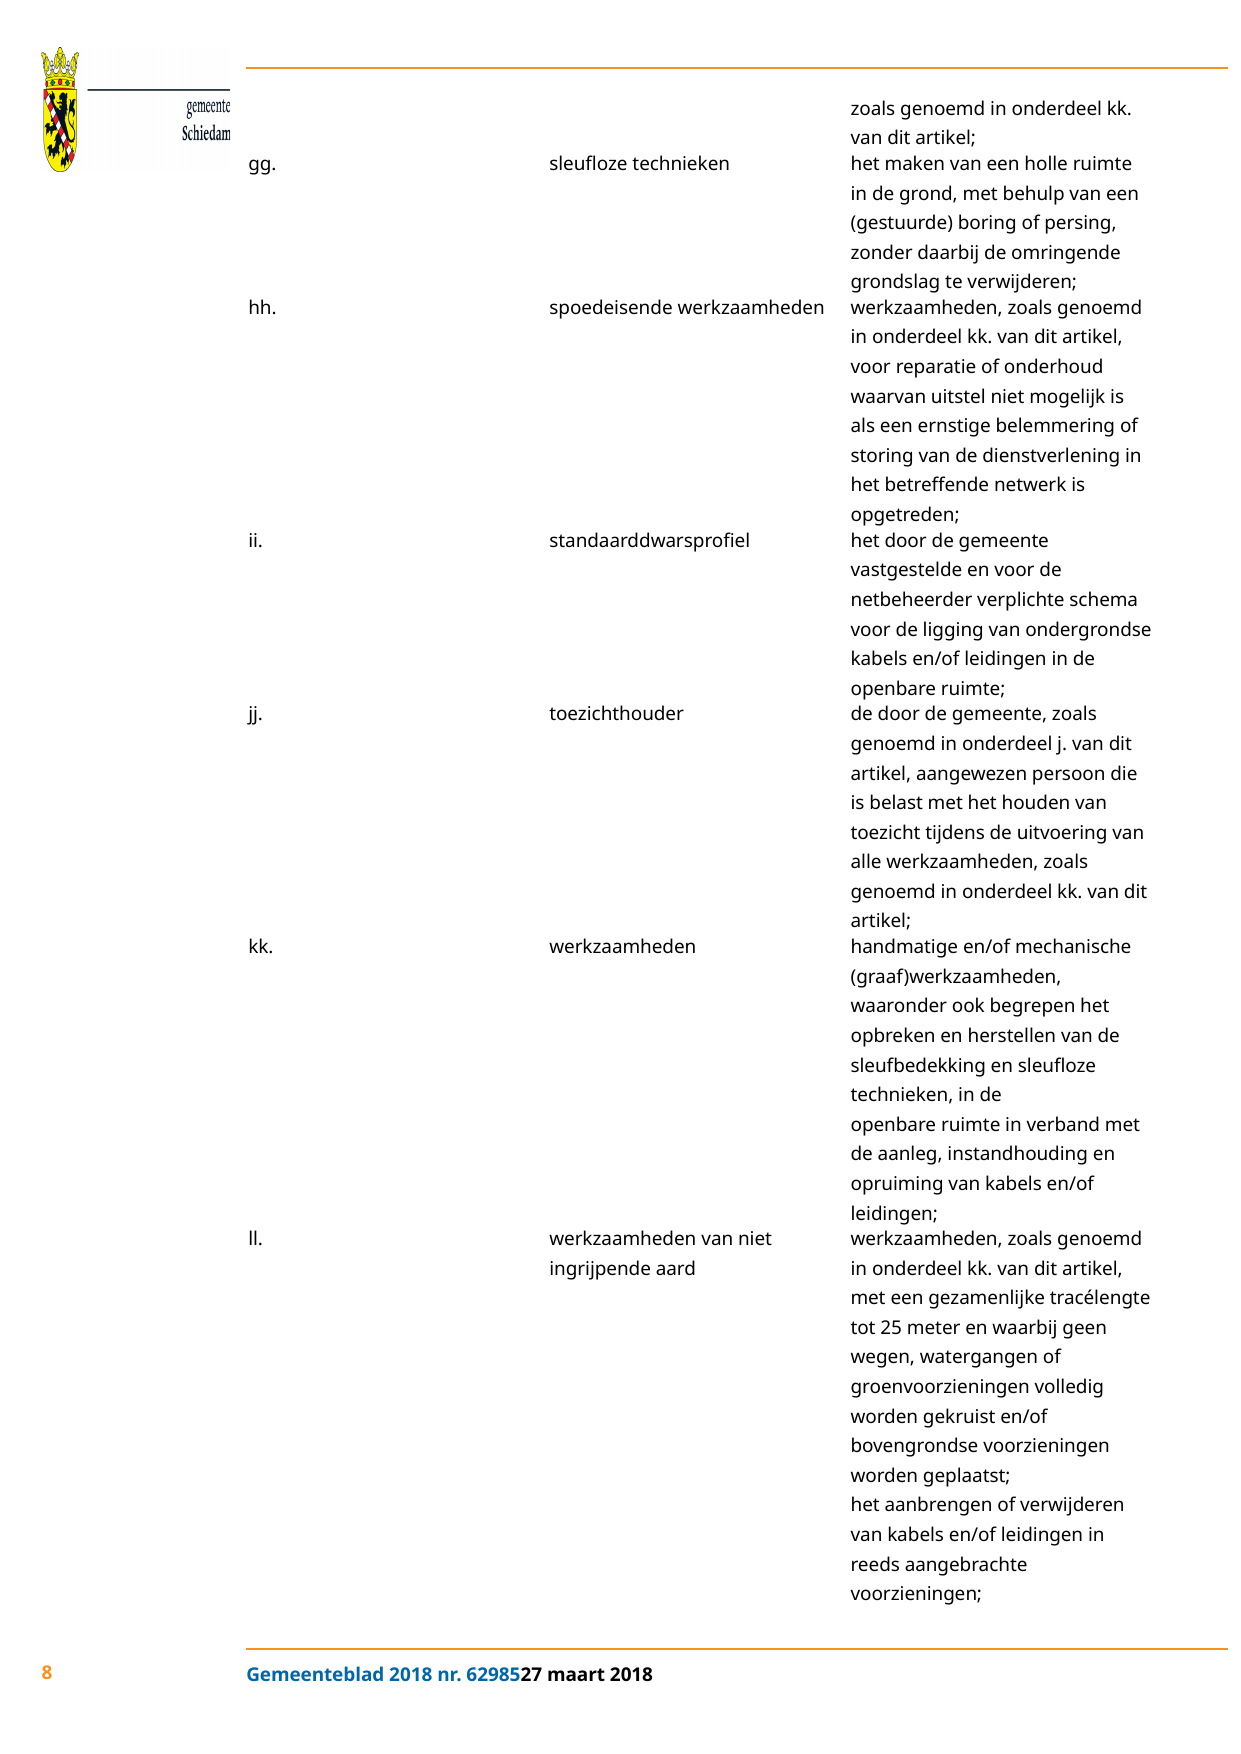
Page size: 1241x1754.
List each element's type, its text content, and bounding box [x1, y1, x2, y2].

table_cell kk. [248, 934, 549, 1225]
table_cell handmatige en/of mechanische (graaf)werkzaamheden, waaronder ook begrepen het opbreken en herstellen van de sleufbedekking en sleufloze technieken, in de openbare ruimte in verband met de aanleg, instandhouding en opruiming van kabels en/of leidingen; [850, 934, 1152, 1225]
table_cell werkzaamheden, zoals genoemd in onderdeel kk. van dit artikel, met een gezamenlijke tracélengte tot 25 meter en waarbij geen wegen, watergangen of groenvoorzieningen volledig worden gekruist en/of bovengrondse voorzieningen worden geplaatst; het aanbrengen of verwijderen van kabels en/of leidingen in reeds aangebrachte voorzieningen; [850, 1225, 1152, 1606]
table_cell ll. [248, 1225, 549, 1606]
table_cell spoedeisende werkzaamheden [549, 294, 850, 527]
table_cell het maken van een holle ruimte in de grond, met behulp van een (gestuurde) boring of persing, zonder daarbij de omringende grondslag te verwijderen; [850, 150, 1152, 294]
table_cell sleufloze technieken [549, 150, 850, 294]
table_cell werkzaamheden [549, 934, 850, 1225]
table_cell [549, 95, 850, 150]
table_cell jj. [248, 701, 549, 933]
table_cell werkzaamheden, zoals genoemd in onderdeel kk. van dit artikel, voor reparatie of onderhoud waarvan uitstel niet mogelijk is als een ernstige belemmering of storing van de dienstverlening in het betreffende netwerk is opgetreden; [850, 294, 1152, 527]
table_cell hh. [248, 294, 549, 527]
table_cell de door de gemeente, zoals genoemd in onderdeel j. van dit artikel, aangewezen persoon die is belast met het houden van toezicht tijdens de uitvoering van alle werkzaamheden, zoals genoemd in onderdeel kk. van dit artikel; [850, 701, 1152, 933]
table_cell [248, 95, 549, 150]
table_cell toezichthouder [549, 701, 850, 933]
picture [41, 47, 231, 172]
table_cell gg. [248, 150, 549, 294]
table_cell standaarddwarsprofiel [549, 527, 850, 701]
table_cell werkzaamheden van niet ingrijpende aard [549, 1225, 850, 1606]
table_cell zoals genoemd in onderdeel kk. van dit artikel; [850, 95, 1152, 150]
table_cell ii. [248, 527, 549, 701]
table_cell het door de gemeente vastgestelde en voor de netbeheerder verplichte schema voor de ligging van ondergrondse kabels en/of leidingen in de openbare ruimte; [850, 527, 1152, 701]
